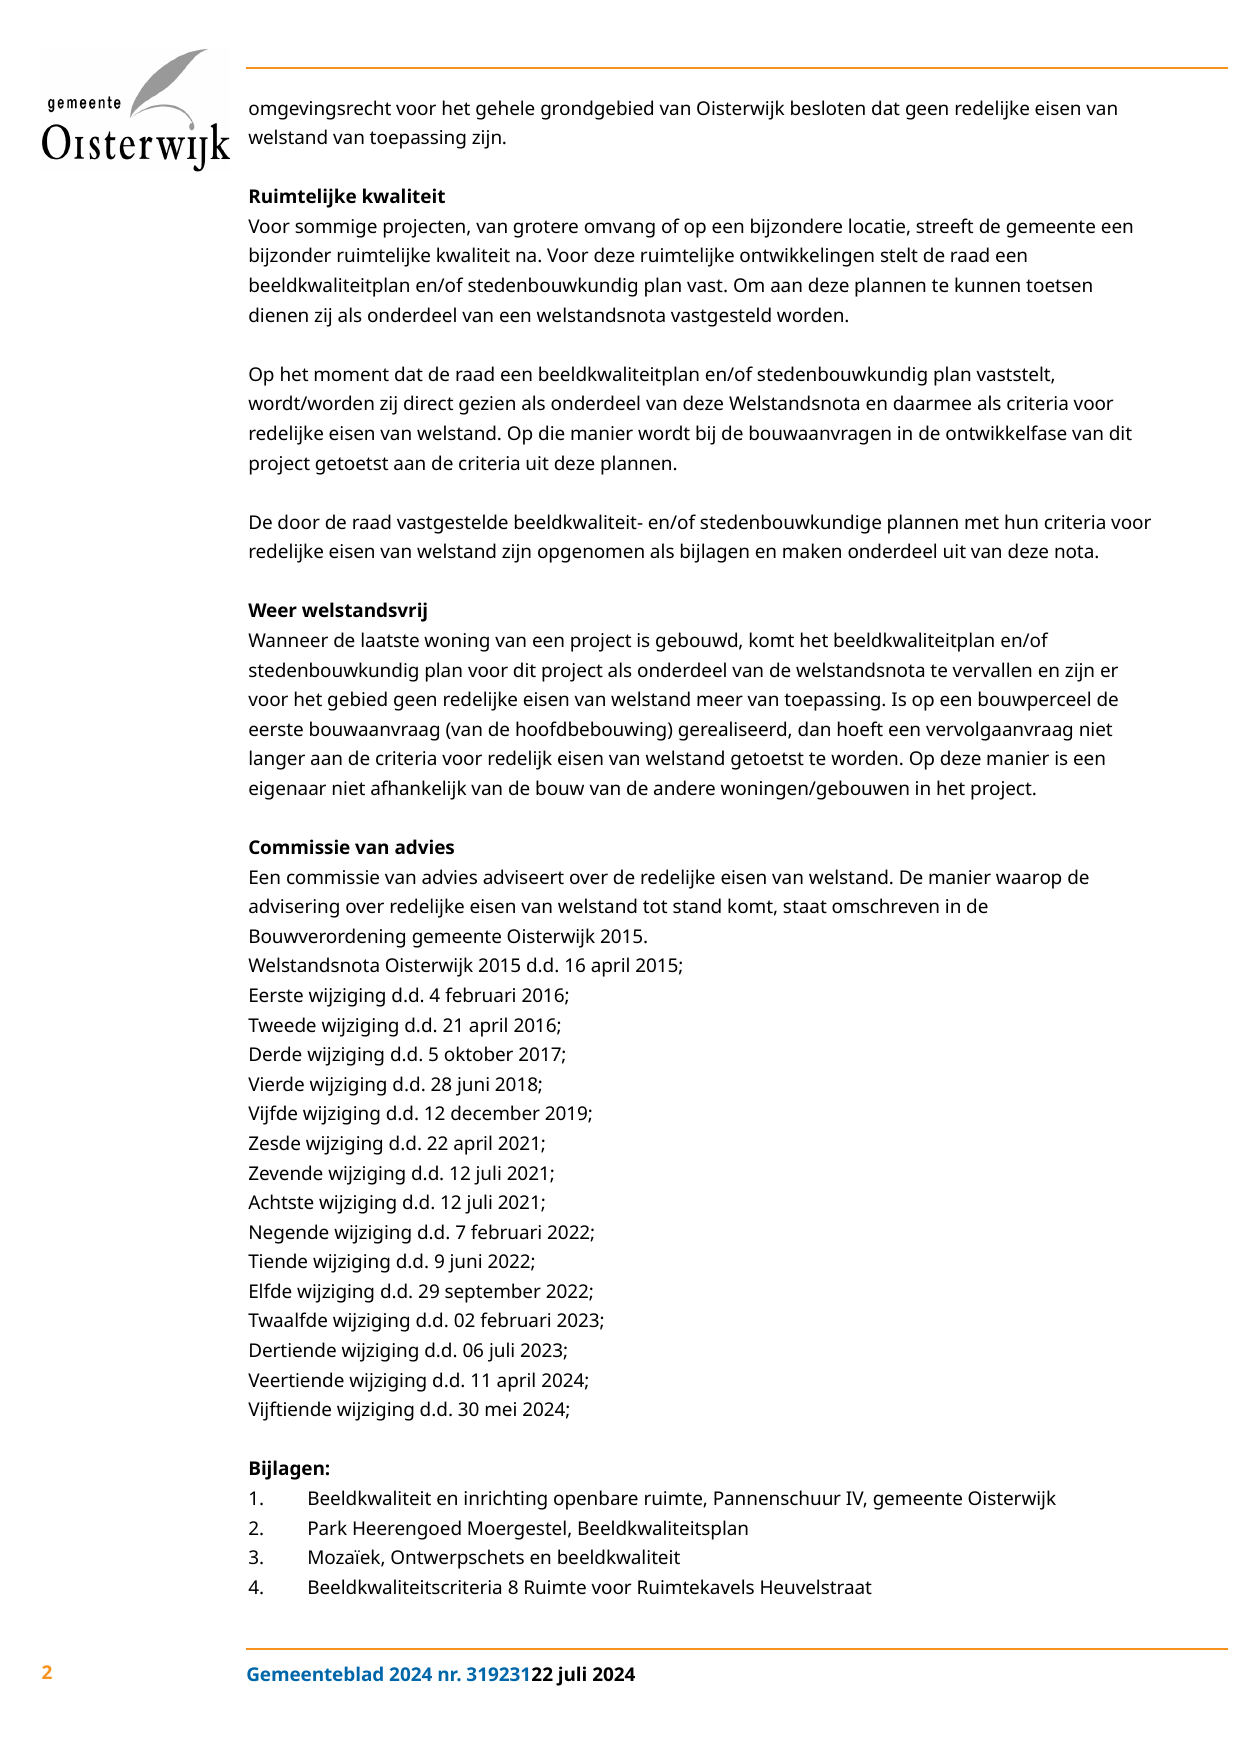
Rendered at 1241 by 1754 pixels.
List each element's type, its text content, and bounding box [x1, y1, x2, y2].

text Bijlagen: [248, 1456, 1152, 1481]
text Dertiende wijziging d.d. 06 juli 2023; [248, 1337, 1152, 1363]
text Veertiende wijziging d.d. 11 april 2024; [248, 1367, 1152, 1393]
text Vijfde wijziging d.d. 12 december 2019; [248, 1101, 1152, 1126]
text Wanneer de laatste woning van een project is gebouwd, komt het beeldkwaliteitplan en/of stedenbouwkundig plan voor dit project als onderdeel van de welstandsnota te vervallen en zijn er voor het gebied geen redelijke eisen van welstand meer van toepassing. Is op een bouwperceel de eerste bouwaanvraag (van de hoofdbebouwing) gerealiseerd, dan hoeft een vervolgaanvraag niet langer aan de criteria voor redelijk eisen van welstand getoetst te worden. Op deze manier is een eigenaar niet afhankelijk van de bouw van de andere woningen/gebouwen in het project. [248, 627, 1152, 801]
text Welstandsnota Oisterwijk 2015 d.d. 16 april 2015; [248, 953, 1152, 978]
text omgevingsrecht voor het gehele grondgebied van Oisterwijk besloten dat geen redelijke eisen van welstand van toepassing zijn. [248, 95, 1152, 150]
text Zesde wijziging d.d. 22 april 2021; [248, 1130, 1152, 1156]
text Ruimtelijke kwaliteit [248, 183, 1152, 209]
text Voor sommige projecten, van grotere omvang of op een bijzondere locatie, streeft de gemeente een bijzonder ruimtelijke kwaliteit na. Voor deze ruimtelijke ontwikkelingen stelt de raad een beeldkwaliteitplan en/of stedenbouwkundig plan vast. Om aan deze plannen te kunnen toetsen dienen zij als onderdeel van een welstandsnota vastgesteld worden. [248, 213, 1152, 328]
text Twaalfde wijziging d.d. 02 februari 2023; [248, 1308, 1152, 1333]
text Weer welstandsvrij [248, 598, 1152, 623]
text De door de raad vastgestelde beeldkwaliteit- en/of stedenbouwkundige plannen met hun criteria voor redelijke eisen van welstand zijn opgenomen als bijlagen en maken onderdeel uit van deze nota. [248, 509, 1152, 564]
text Een commissie van advies adviseert over de redelijke eisen van welstand. De manier waarop de advisering over redelijke eisen van welstand tot stand komt, staat omschreven in de Bouwverordening gemeente Oisterwijk 2015. [248, 864, 1152, 949]
text Op het moment dat de raad een beeldkwaliteitplan en/of stedenbouwkundig plan vaststelt, wordt/worden zij direct gezien als onderdeel van deze Welstandsnota en daarmee als criteria voor redelijke eisen van welstand. Op die manier wordt bij de bouwaanvragen in de ontwikkelfase van dit project getoetst aan de criteria uit deze plannen. [248, 361, 1152, 476]
list Beeldkwaliteitscriteria 8 Ruimte voor Ruimtekavels Heuvelstraat [248, 1574, 1152, 1600]
list Beeldkwaliteit en inrichting openbare ruimte, Pannenschuur IV, gemeente Oisterwijk [248, 1485, 1152, 1511]
text Tiende wijziging d.d. 9 juni 2022; [248, 1248, 1152, 1274]
text Elfde wijziging d.d. 29 september 2022; [248, 1278, 1152, 1304]
picture [41, 47, 231, 172]
text Tweede wijziging d.d. 21 april 2016; [248, 1012, 1152, 1038]
text Vijftiende wijziging d.d. 30 mei 2024; [248, 1396, 1152, 1422]
text Achtste wijziging d.d. 12 juli 2021; [248, 1189, 1152, 1215]
list Park Heerengoed Moergestel, Beeldkwaliteitsplan [248, 1515, 1152, 1541]
text Negende wijziging d.d. 7 februari 2022; [248, 1219, 1152, 1245]
text Derde wijziging d.d. 5 oktober 2017; [248, 1041, 1152, 1067]
text Zevende wijziging d.d. 12 juli 2021; [248, 1160, 1152, 1186]
list Mozaïek, Ontwerpschets en beeldkwaliteit [248, 1544, 1152, 1570]
text Eerste wijziging d.d. 4 februari 2016; [248, 982, 1152, 1008]
text Commissie van advies [248, 834, 1152, 860]
text Vierde wijziging d.d. 28 juni 2018; [248, 1071, 1152, 1097]
